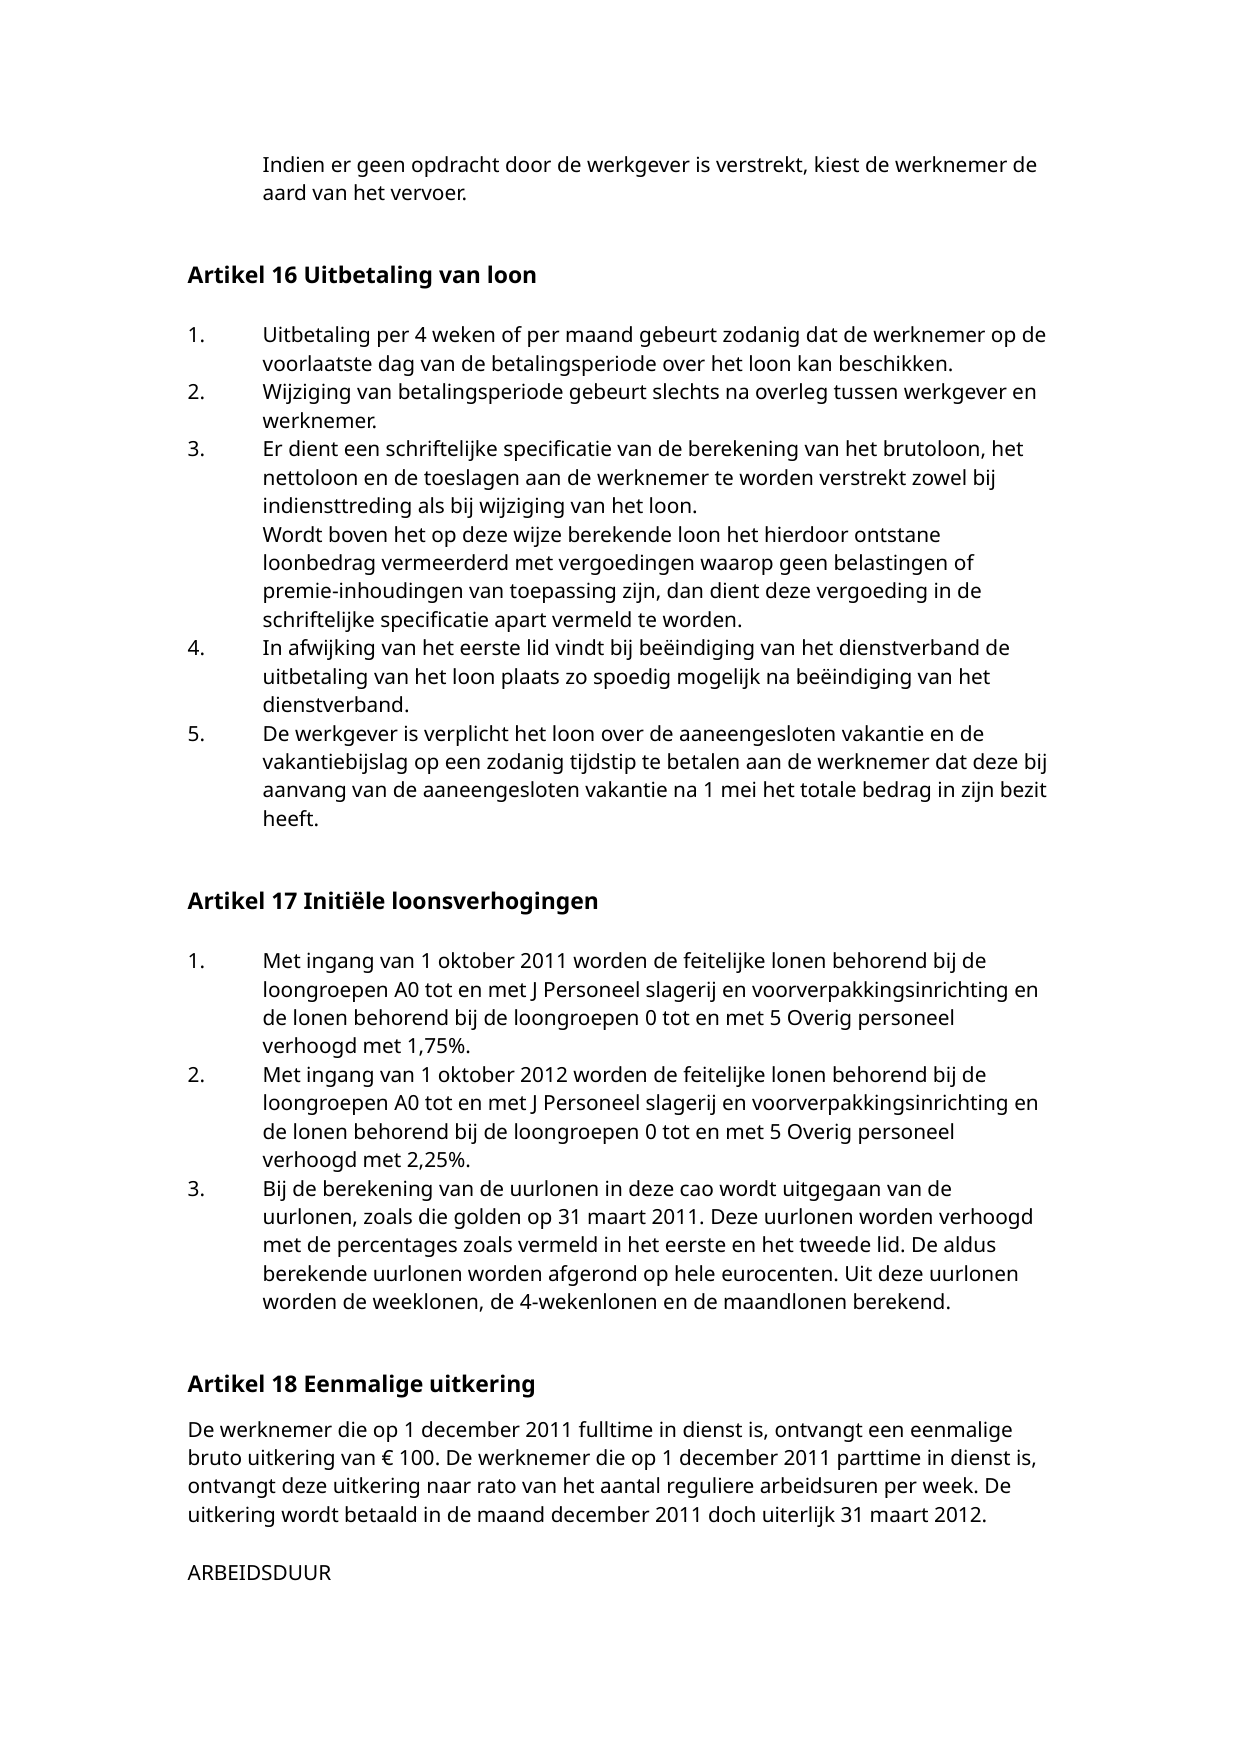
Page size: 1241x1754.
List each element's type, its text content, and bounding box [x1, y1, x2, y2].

list Met ingang van 1 oktober 2012 worden de feitelijke lonen behorend bij de loongroepen A0 tot en met J Personeel slagerij en voorverpakkingsinrichting en de lonen behorend bij de loongroepen 0 tot en met 5 Overig personeel verhoogd met 2,25%. [187, 1060, 1053, 1174]
list Wordt boven het op deze wijze berekende loon het hierdoor ontstane loonbedrag vermeerderd met vergoedingen waarop geen belastingen of premie-inhoudingen van toepassing zijn, dan dient deze vergoeding in de schriftelijke specificatie apart vermeld te worden. [187, 520, 1053, 633]
list Bij de berekening van de uurlonen in deze cao wordt uitgegaan van de uurlonen, zoals die golden op 31 maart 2011. Deze uurlonen worden verhoogd met de percentages zoals vermeld in het eerste en het tweede lid. De aldus berekende uurlonen worden afgerond op hele eurocenten. Uit deze uurlonen worden de weeklonen, de 4-wekenlonen en de maandlonen berekend. [187, 1174, 1053, 1316]
list Uitbetaling per 4 weken of per maand gebeurt zodanig dat de werknemer op de voorlaatste dag van de betalingsperiode over het loon kan beschikken. [187, 321, 1053, 377]
subtitle Artikel 18 Eenmalige uitkering [187, 1368, 1053, 1400]
subtitle ARBEIDSDUUR [187, 1558, 1053, 1587]
list Er dient een schriftelijke specificatie van de berekening van het brutoloon, het nettoloon en de toeslagen aan de werknemer te worden verstrekt zowel bij indiensttreding als bij wijziging van het loon. [187, 434, 1053, 520]
subtitle Artikel 16 Uitbetaling van loon [187, 259, 1053, 291]
list Indien er geen opdracht door de werkgever is verstrekt, kiest de werknemer de aard van het vervoer. [187, 150, 1053, 207]
list Met ingang van 1 oktober 2011 worden de feitelijke lonen behorend bij de loongroepen A0 tot en met J Personeel slagerij en voorverpakkingsinrichting en de lonen behorend bij de loongroepen 0 tot en met 5 Overig personeel verhoogd met 1,75%. [187, 946, 1053, 1060]
subtitle Artikel 17 Initiële loonsverhogingen [187, 885, 1053, 916]
list In afwijking van het eerste lid vindt bij beëindiging van het dienstverband de uitbetaling van het loon plaats zo spoedig mogelijk na beëindiging van het dienstverband. [187, 633, 1053, 719]
text De werknemer die op 1 december 2011 fulltime in dienst is, ontvangt een eenmalige bruto uitkering van € 100. De werknemer die op 1 december 2011 parttime in dienst is, ontvangt deze uitkering naar rato van het aantal reguliere arbeidsuren per week. De uitkering wordt betaald in de maand december 2011 doch uiterlijk 31 maart 2012. [187, 1415, 1053, 1528]
list De werkgever is verplicht het loon over de aaneengesloten vakantie en de vakantiebijslag op een zodanig tijdstip te betalen aan de werknemer dat deze bij aanvang van de aaneengesloten vakantie na 1 mei het totale bedrag in zijn bezit heeft. [187, 719, 1053, 832]
list Wijziging van betalingsperiode gebeurt slechts na overleg tussen werkgever en werknemer. [187, 377, 1053, 434]
